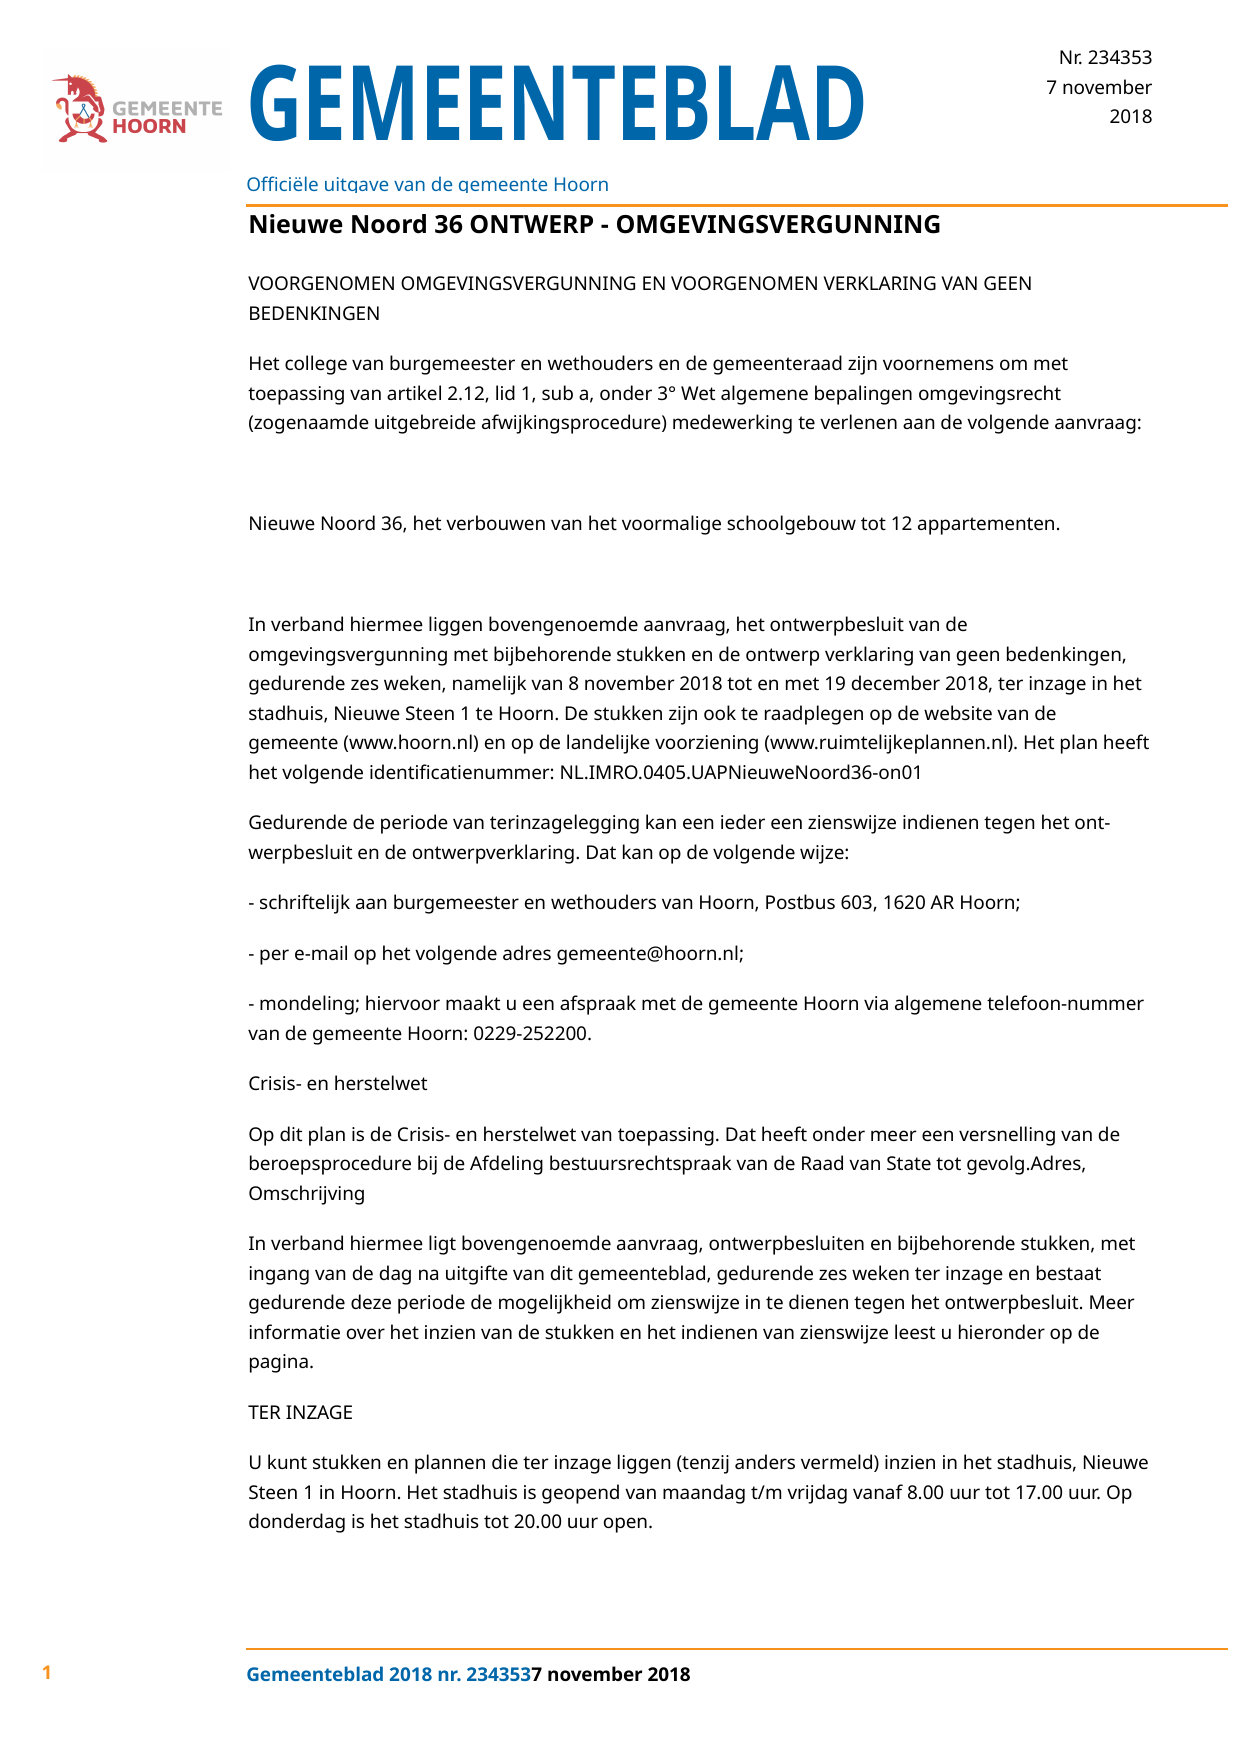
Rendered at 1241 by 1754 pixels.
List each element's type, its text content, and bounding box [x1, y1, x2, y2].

text Nieuwe Noord 36, het verbouwen van het voormalige schoolgebouw tot 12 appartementen. [248, 510, 1152, 536]
text Nieuwe Noord 36 ONTWERP - OMGEVINGSVERGUNNING [248, 207, 1152, 241]
text Het college van burgemeester en wethouders en de gemeenteraad zijn voornemens om met toepassing van artikel 2.12, lid 1, sub a, onder 3° Wet algemene bepalingen omgevingsrecht (zogenaamde uitgebreide afwijkingsprocedure) medewerking te verlenen aan de volgende aanvraag: [248, 350, 1152, 435]
text - mondeling; hiervoor maakt u een afspraak met de gemeente Hoorn via algemene telefoon-nummer van de gemeente Hoorn: 0229-252200. [248, 990, 1152, 1046]
text Op dit plan is de Crisis- en herstelwet van toepassing. Dat heeft onder meer een versnelling van de beroepsprocedure bij de Afdeling bestuursrechtspraak van de Raad van State tot gevolg.Adres, Omschrijving [248, 1121, 1152, 1206]
text Gedurende de periode van terinzagelegging kan een ieder een zienswijze indienen tegen het ont-werpbesluit en de ontwerpverklaring. Dat kan op de volgende wijze: [248, 809, 1152, 865]
text - schriftelijk aan burgemeester en wethouders van Hoorn, Postbus 603, 1620 AR Hoorn; [248, 889, 1152, 915]
text TER INZAGE [248, 1399, 1152, 1425]
text In verband hiermee liggen bovengenoemde aanvraag, het ontwerpbesluit van de omgevingsvergunning met bijbehorende stukken en de ontwerp verklaring van geen bedenkingen, gedurende zes weken, namelijk van 8 november 2018 tot en met 19 december 2018, ter inzage in het stadhuis, Nieuwe Steen 1 te Hoorn. De stukken zijn ook te raadplegen op de website van de gemeente (www.hoorn.nl) en op de landelijke voorziening (www.ruimtelijkeplannen.nl). Het plan heeft het volgende identificatienummer: NL.IMRO.0405.UAPNieuweNoord36-on01 [248, 611, 1152, 785]
text In verband hiermee ligt bovengenoemde aanvraag, ontwerpbesluiten en bijbehorende stukken, met ingang van de dag na uitgifte van dit gemeenteblad, gedurende zes weken ter inzage en bestaat gedurende deze periode de mogelijkheid om zienswijze in te dienen tegen het ontwerpbesluit. Meer informatie over het inzien van de stukken en het indienen van zienswijze leest u hieronder op de pagina. [248, 1230, 1152, 1374]
picture [41, 47, 231, 172]
text VOORGENOMEN OMGEVINGSVERGUNNING EN VOORGENOMEN VERKLARING VAN GEEN BEDENKINGEN [248, 270, 1152, 326]
text - per e-mail op het volgende adres gemeente@hoorn.nl; [248, 940, 1152, 966]
text Crisis- en herstelwet [248, 1070, 1152, 1096]
text U kunt stukken en plannen die ter inzage liggen (tenzij anders vermeld) inzien in het stadhuis, Nieuwe Steen 1 in Hoorn. Het stadhuis is geopend van maandag t/m vrijdag vanaf 8.00 uur tot 17.00 uur. Op donderdag is het stadhuis tot 20.00 uur open. [248, 1449, 1152, 1534]
